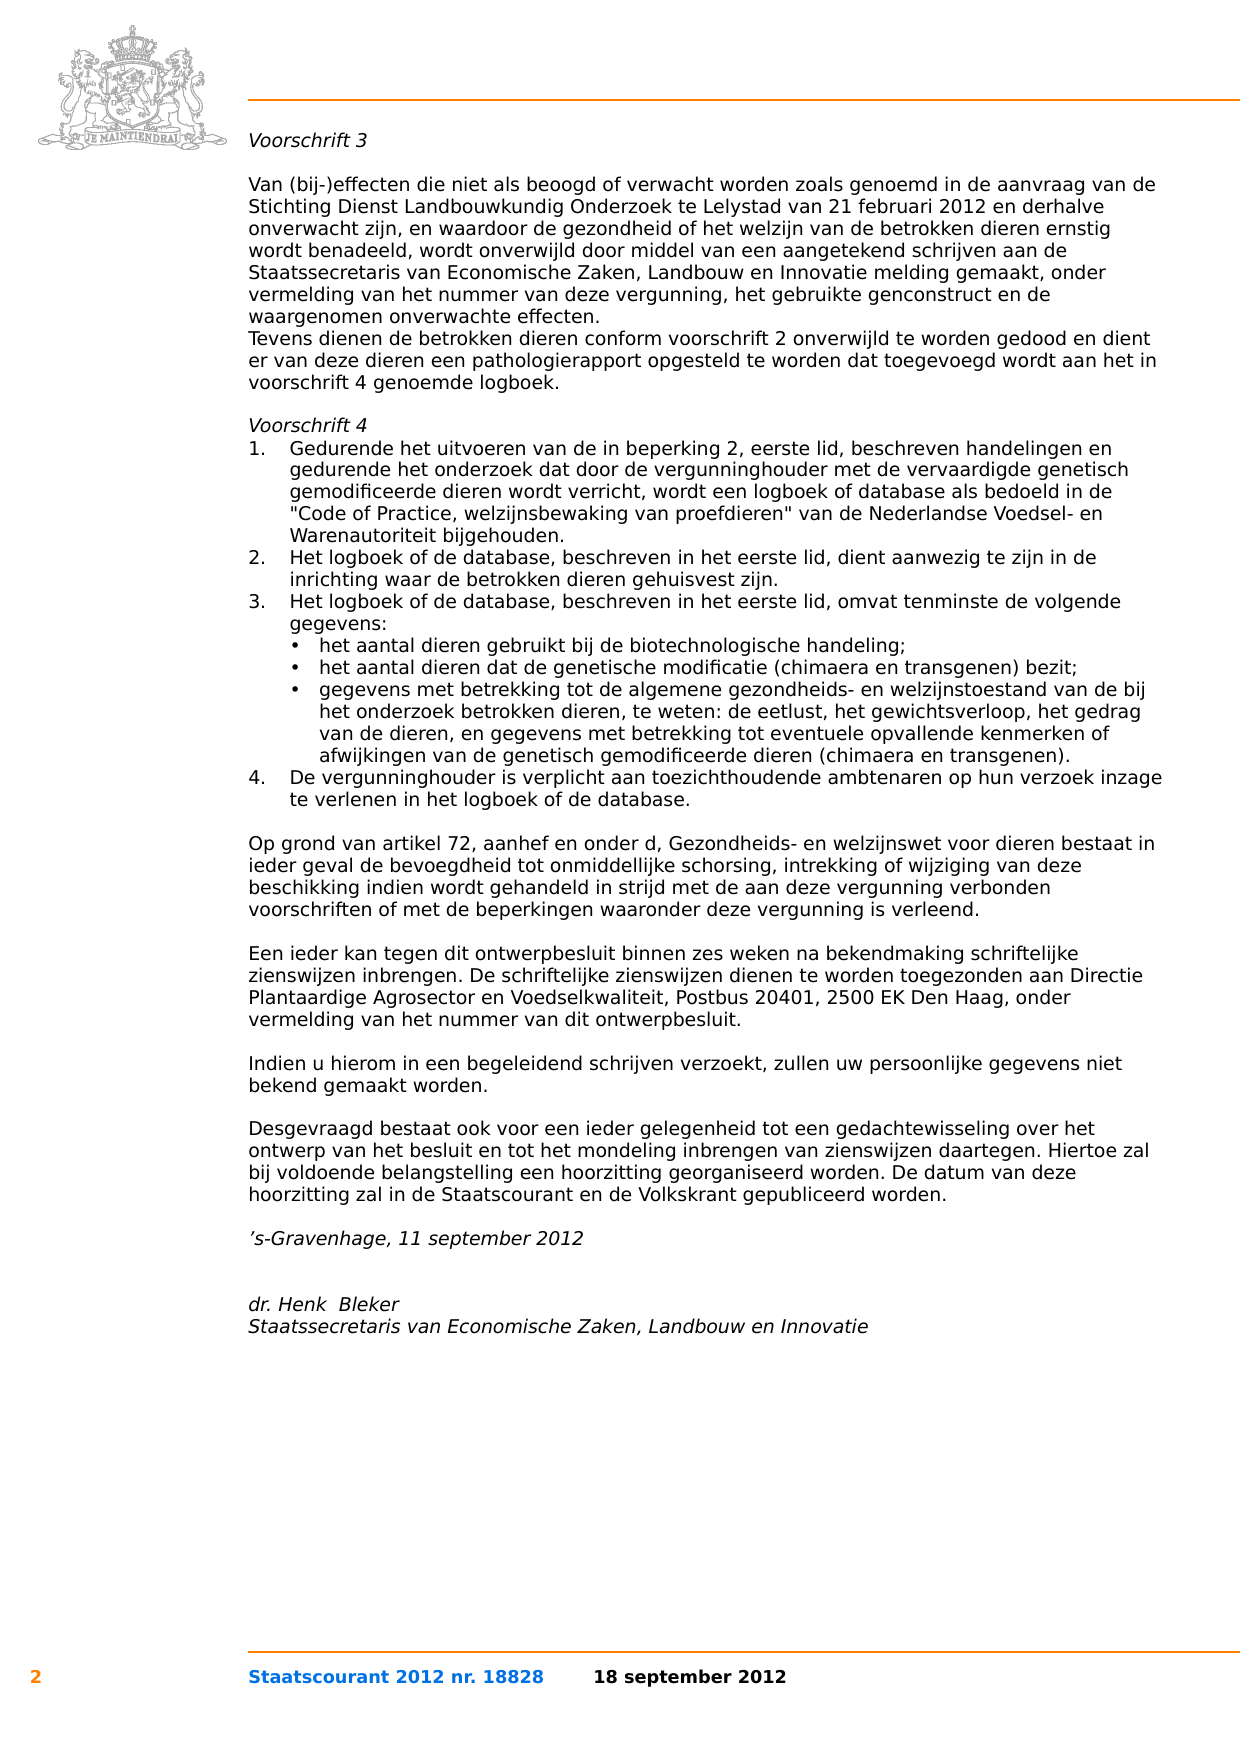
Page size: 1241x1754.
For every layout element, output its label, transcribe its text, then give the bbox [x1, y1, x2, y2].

text Op grond van artikel 72, aanhef en onder d, Gezondheids- en welzijnswet voor dieren bestaat in ieder geval de bevoegdheid tot onmiddellijke schorsing, intrekking of wijziging van deze beschikking indien wordt gehandeld in strijd met de aan deze vergunning verbonden voorschriften of met de beperkingen waaronder deze vergunning is verleend. [248, 833, 1163, 921]
text ’s-Gravenhage, 11 september 2012 [248, 1228, 1163, 1250]
text dr. Henk Bleker Staatssecretaris van Economische Zaken, Landbouw en Innovatie [248, 1272, 1163, 1338]
text Desgevraagd bestaat ook voor een ieder gelegenheid tot een gedachtewisseling over het ontwerp van het besluit en tot het mondeling inbrengen van zienswijzen daartegen. Hiertoe zal bij voldoende belangstelling een hoorzitting georganiseerd worden. De datum van deze hoorzitting zal in de Staatscourant en de Volkskrant gepubliceerd worden. [248, 1118, 1163, 1206]
text • het aantal dieren gebruikt bij de biotechnologische handeling; [289, 635, 1163, 657]
text 2. Het logboek of de database, beschreven in het eerste lid, dient aanwezig te zijn in de inrichting waar de betrokken dieren gehuisvest zijn. [248, 547, 1163, 591]
text • het aantal dieren dat de genetische modificatie (chimaera en transgenen) bezit; [289, 657, 1163, 679]
subtitle Voorschrift 4 [248, 415, 1163, 437]
text 1. Gedurende het uitvoeren van de in beperking 2, eerste lid, beschreven handelingen en gedurende het onderzoek dat door de vergunninghouder met de vervaardigde genetisch gemodificeerde dieren wordt verricht, wordt een logboek of database als bedoeld in de "Code of Practice, welzijnsbewaking van proefdieren" van de Nederlandse Voedsel- en Warenautoriteit bijgehouden. [248, 437, 1163, 547]
picture [38, 25, 227, 150]
text Indien u hierom in een begeleidend schrijven verzoekt, zullen uw persoonlijke gegevens niet bekend gemaakt worden. [248, 1052, 1163, 1096]
subtitle Voorschrift 3 [248, 130, 1163, 152]
text 3. Het logboek of de database, beschreven in het eerste lid, omvat tenminste de volgende gegevens: [248, 591, 1163, 635]
text 4. De vergunninghouder is verplicht aan toezichthoudende ambtenaren op hun verzoek inzage te verlenen in het logboek of de database. [248, 767, 1163, 811]
text Een ieder kan tegen dit ontwerpbesluit binnen zes weken na bekendmaking schriftelijke zienswijzen inbrengen. De schriftelijke zienswijzen dienen te worden toegezonden aan Directie Plantaardige Agrosector en Voedselkwaliteit, Postbus 20401, 2500 EK Den Haag, onder vermelding van het nummer van dit ontwerpbesluit. [248, 943, 1163, 1031]
text • gegevens met betrekking tot de algemene gezondheids- en welzijnstoestand van de bij het onderzoek betrokken dieren, te weten: de eetlust, het gewichtsverloop, het gedrag van de dieren, en gegevens met betrekking tot eventuele opvallende kenmerken of afwijkingen van de genetisch gemodificeerde dieren (chimaera en transgenen). [289, 679, 1163, 767]
text Tevens dienen de betrokken dieren conform voorschrift 2 onverwijld te worden gedood en dient er van deze dieren een pathologierapport opgesteld te worden dat toegevoegd wordt aan het in voorschrift 4 genoemde logboek. [248, 328, 1163, 393]
text Van (bij-)effecten die niet als beoogd of verwacht worden zoals genoemd in de aanvraag van de Stichting Dienst Landbouwkundig Onderzoek te Lelystad van 21 februari 2012 en derhalve onverwacht zijn, en waardoor de gezondheid of het welzijn van de betrokken dieren ernstig wordt benadeeld, wordt onverwijld door middel van een aangetekend schrijven aan de Staatssecretaris van Economische Zaken, Landbouw en Innovatie melding gemaakt, onder vermelding van het nummer van deze vergunning, het gebruikte genconstruct en de waargenomen onverwachte effecten. [248, 174, 1163, 328]
